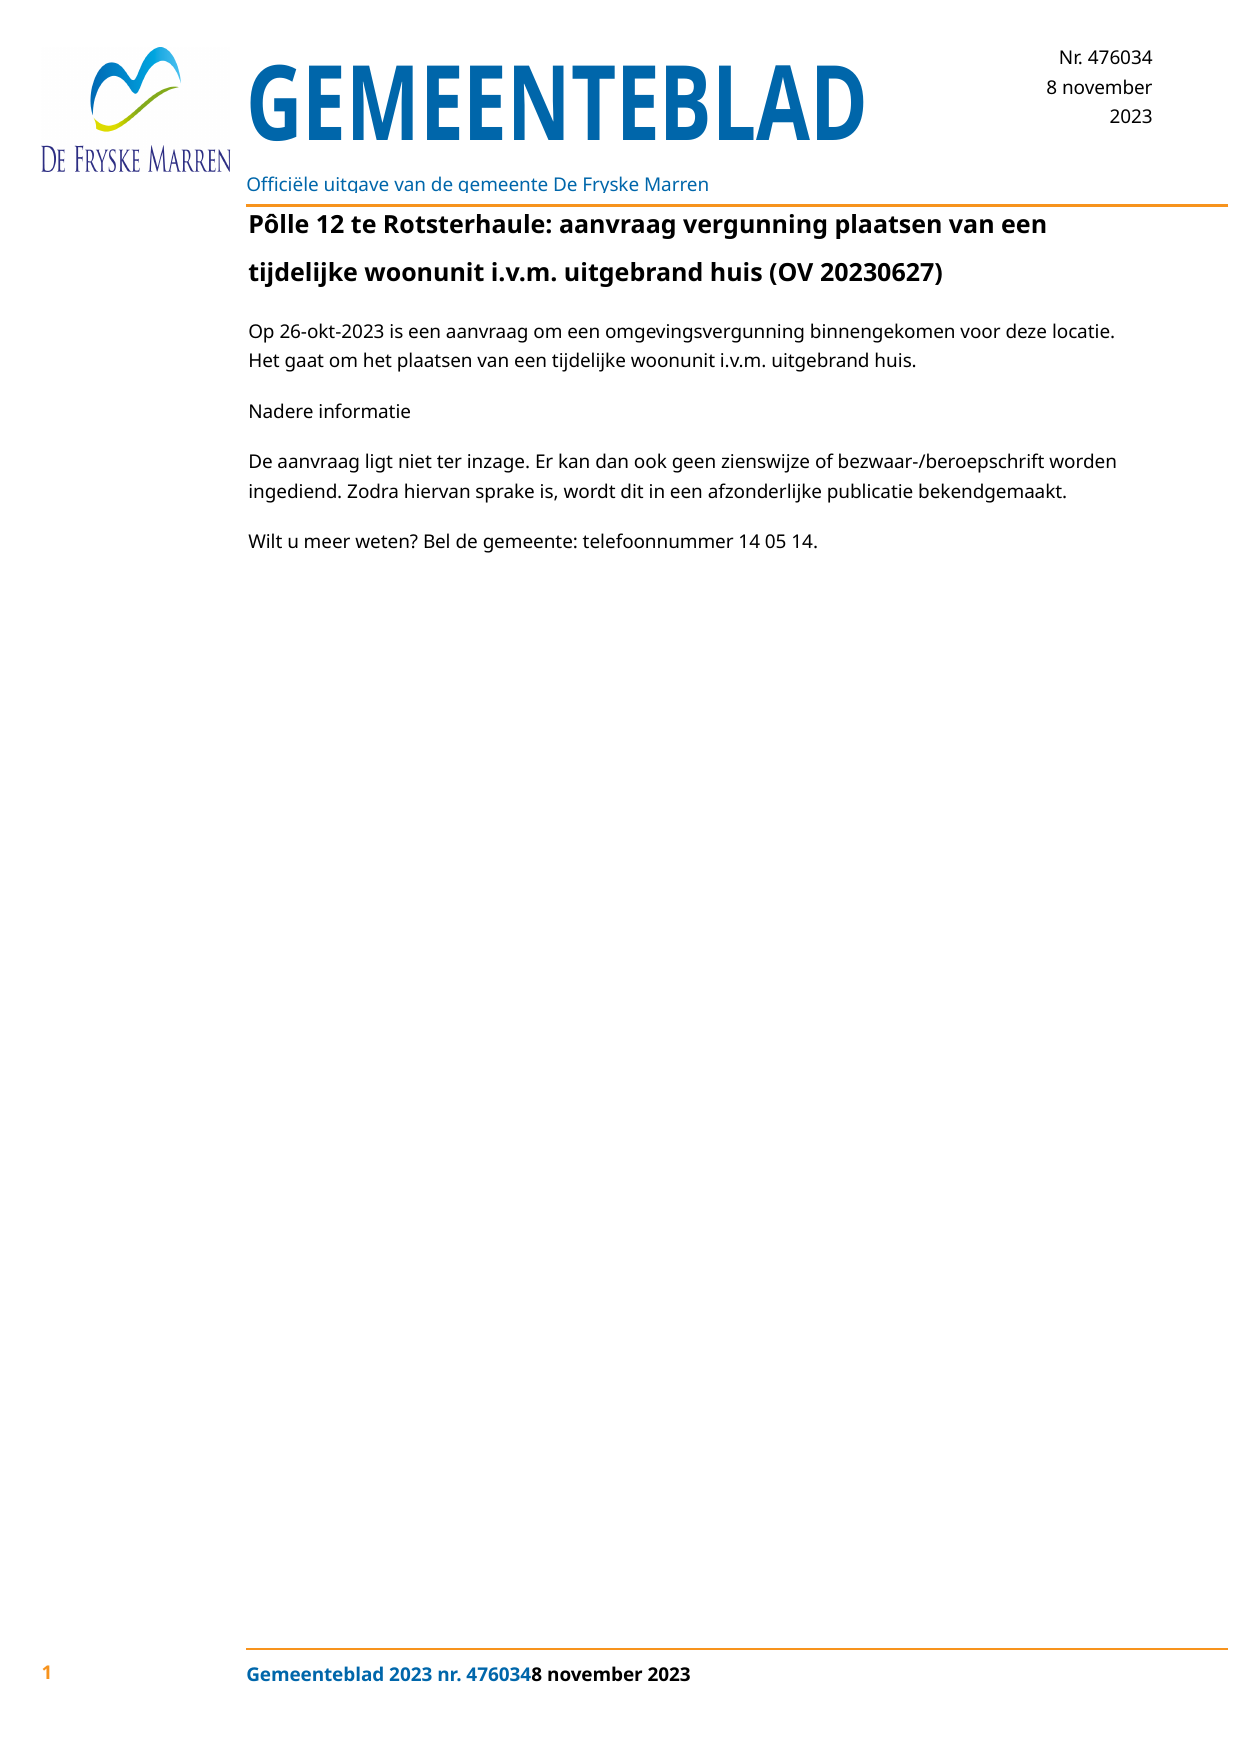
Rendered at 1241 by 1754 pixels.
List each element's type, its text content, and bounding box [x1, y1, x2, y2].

text De aanvraag ligt niet ter inzage. Er kan dan ook geen zienswijze of bezwaar-/beroepschrift worden ingediend. Zodra hiervan sprake is, wordt dit in een afzonderlijke publicatie bekendgemaakt. [248, 448, 1152, 504]
text Op 26-okt-2023 is een aanvraag om een omgevingsvergunning binnengekomen voor deze locatie. Het gaat om het plaatsen van een tijdelijke woonunit i.v.m. uitgebrand huis. [248, 318, 1152, 373]
picture [41, 47, 231, 172]
text Nadere informatie [248, 398, 1152, 424]
text Pôlle 12 te Rotsterhaule: aanvraag vergunning plaatsen van een tijdelijke woonunit i.v.m. uitgebrand huis (OV 20230627) [248, 207, 1152, 288]
text Wilt u meer weten? Bel de gemeente: telefoonnummer 14 05 14. [248, 528, 1152, 554]
